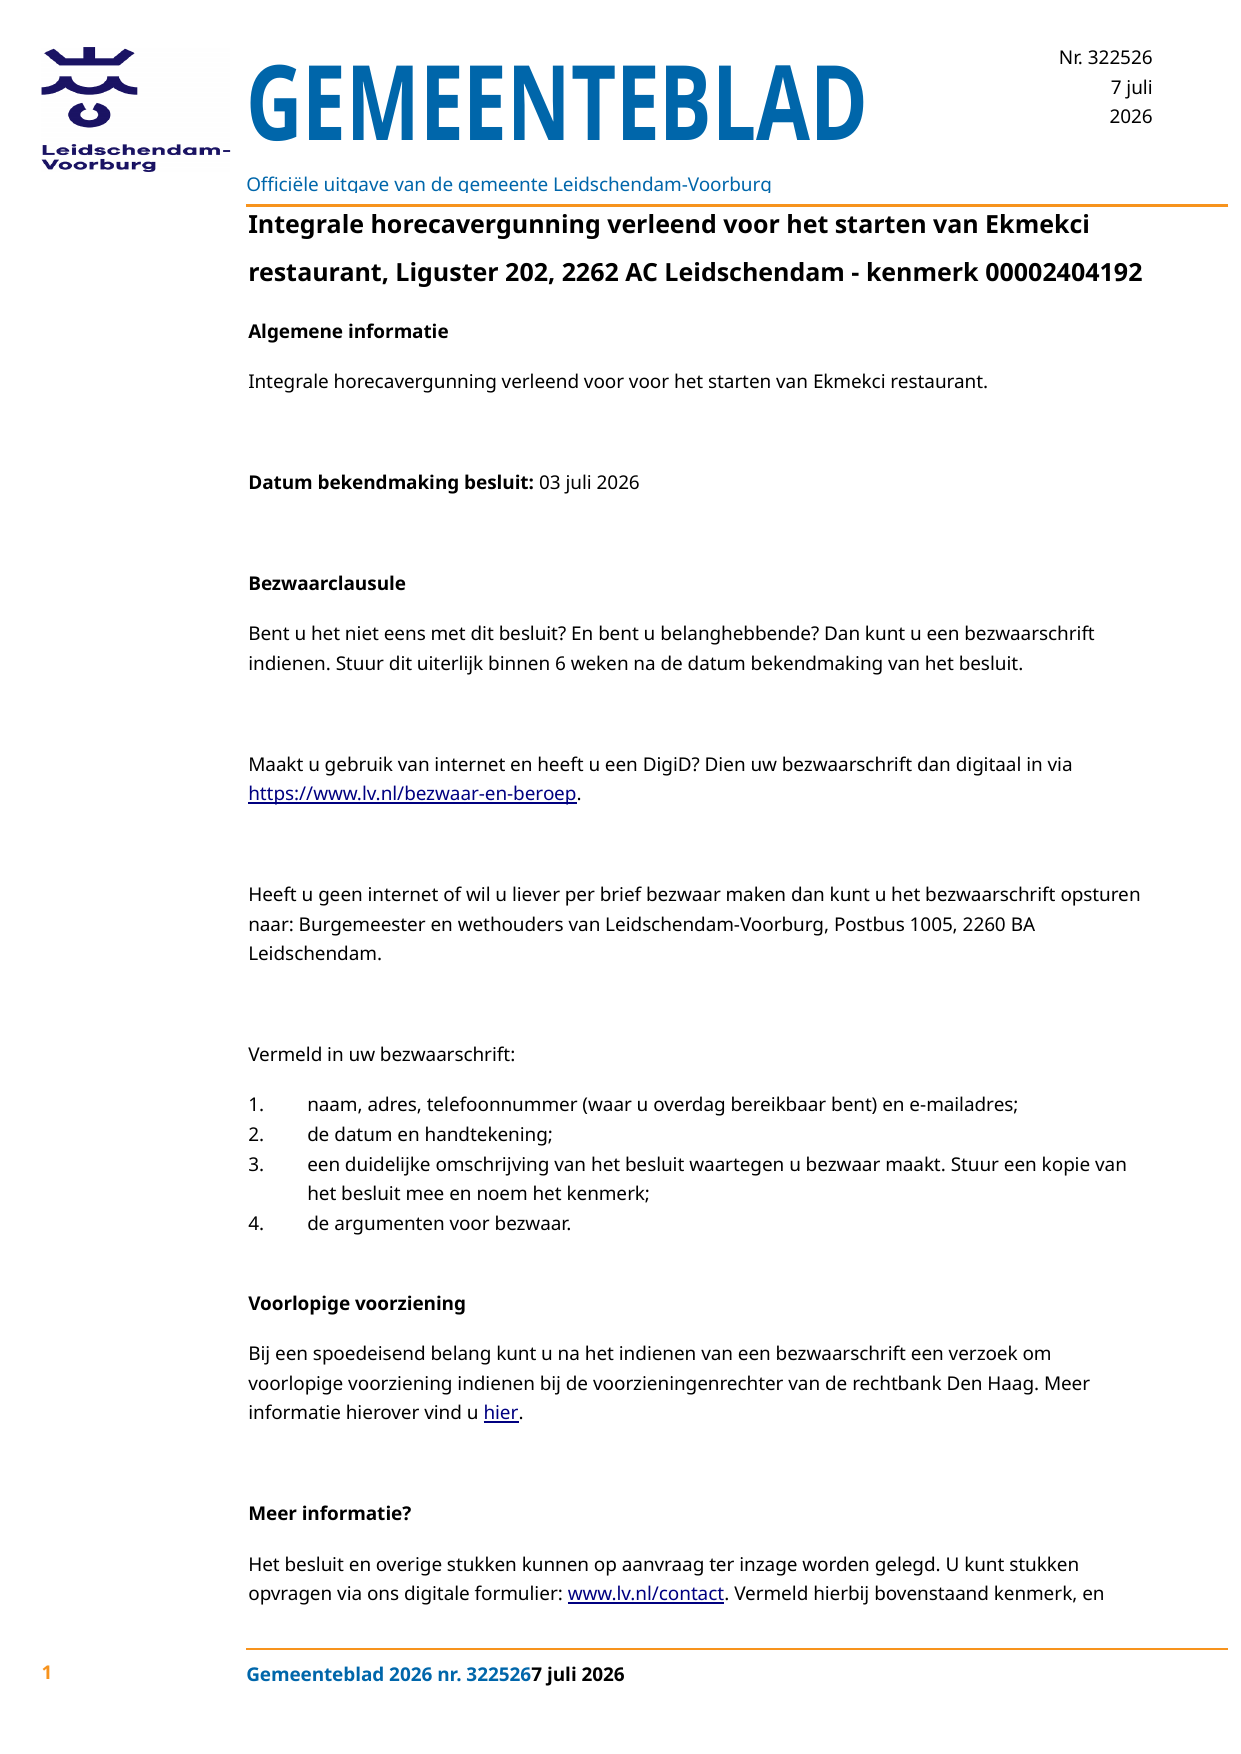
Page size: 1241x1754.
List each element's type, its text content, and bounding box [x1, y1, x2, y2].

text Vermeld in uw bezwaarschrift: [248, 1041, 1152, 1067]
picture [41, 47, 231, 172]
text Integrale horecavergunning verleend voor het starten van Ekmekci restaurant, Liguster 202, 2262 AC Leidschendam - kenmerk 00002404192 [248, 207, 1152, 288]
text Bij een spoedeisend belang kunt u na het indienen van een bezwaarschrift een verzoek om voorlopige voorziening indienen bij de voorzieningenrechter van de rechtbank Den Haag. Meer informatie hierover vind u hier. [248, 1340, 1152, 1425]
list naam, adres, telefoonnummer (waar u overdag bereikbaar bent) en e-mailadres; [248, 1092, 1152, 1117]
list de datum en handtekening; [248, 1121, 1152, 1147]
text Bezwaarclausule [248, 570, 1152, 596]
text Heeft u geen internet of wil u liever per brief bezwaar maken dan kunt u het bezwaarschrift opsturen naar: Burgemeester en wethouders van Leidschendam-Voorburg, Postbus 1005, 2260 BA Leidschendam. [248, 881, 1152, 966]
text Maakt u gebruik van internet en heeft u een DigiD? Dien uw bezwaarschrift dan digitaal in via https://www.lv.nl/bezwaar-en-beroep. [248, 751, 1152, 806]
text Het besluit en overige stukken kunnen op aanvraag ter inzage worden gelegd. U kunt stukken opvragen via ons digitale formulier: www.lv.nl/contact. Vermeld hierbij bovenstaand kenmerk, en [248, 1551, 1152, 1606]
text Meer informatie? [248, 1500, 1152, 1526]
text Datum bekendmaking besluit: 03 juli 2026 [248, 469, 1152, 495]
list de argumenten voor bezwaar. [248, 1210, 1152, 1236]
text Algemene informatie [248, 318, 1152, 344]
text Voorlopige voorziening [248, 1290, 1152, 1316]
list een duidelijke omschrijving van het besluit waartegen u bezwaar maakt. Stuur een kopie van het besluit mee en noem het kenmerk; [248, 1151, 1152, 1206]
text Integrale horecavergunning verleend voor voor het starten van Ekmekci restaurant. [248, 368, 1152, 394]
text Bent u het niet eens met dit besluit? En bent u belanghebbende? Dan kunt u een bezwaarschrift indienen. Stuur dit uiterlijk binnen 6 weken na de datum bekendmaking van het besluit. [248, 620, 1152, 676]
